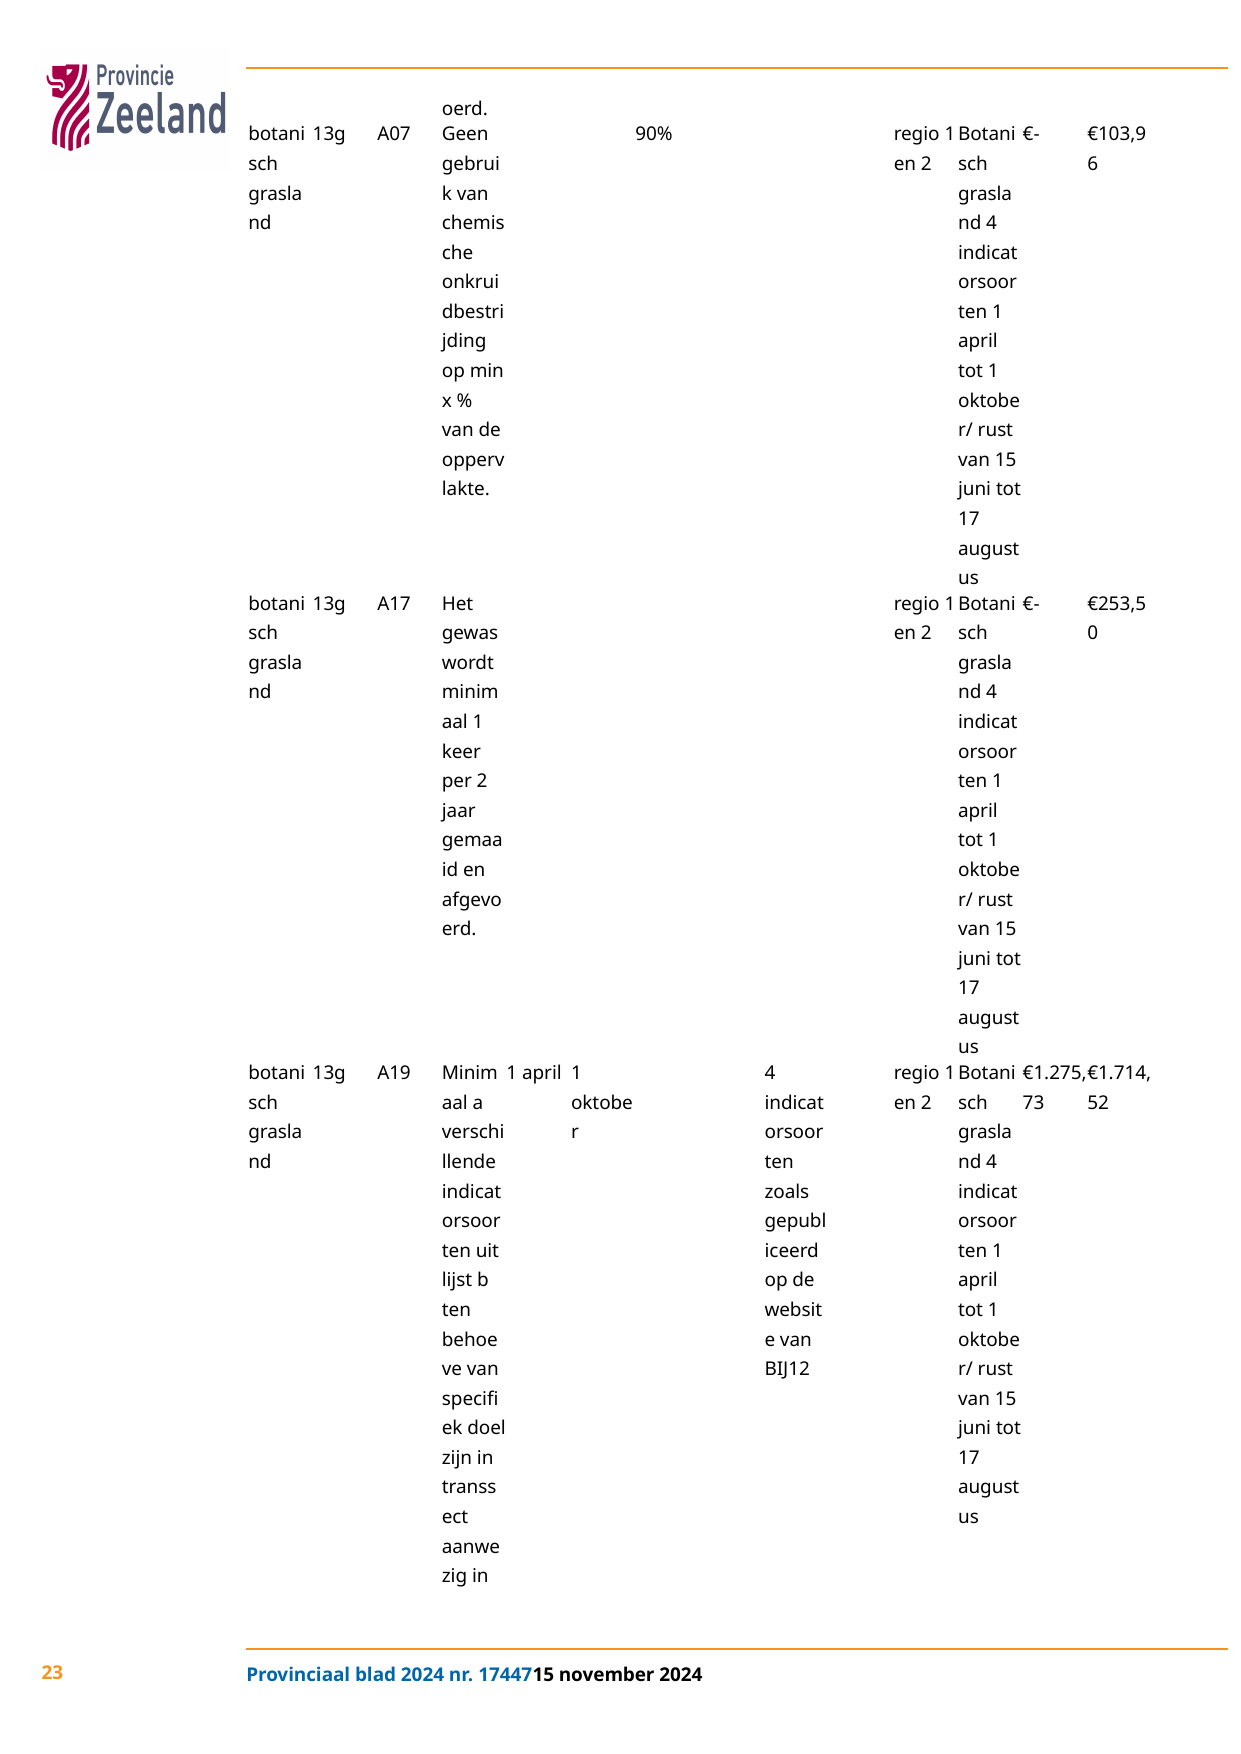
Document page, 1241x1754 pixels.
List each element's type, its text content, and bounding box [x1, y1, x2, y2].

table_cell [248, 95, 312, 121]
table_cell Botanisch grasland 4 indicatorsoorten 1 april tot 1 oktober/ rust van 15 juni tot 17 augustus [958, 1060, 1022, 1588]
table_cell €- [1023, 590, 1087, 1059]
picture [41, 47, 231, 172]
table_cell regio 1 en 2 [894, 121, 958, 590]
table_cell [764, 121, 829, 590]
table_cell [700, 1060, 764, 1588]
table_cell 90% [635, 121, 700, 590]
table_cell A19 [377, 1060, 442, 1588]
table_cell [377, 95, 442, 121]
table_cell botanisch grasland [248, 121, 312, 590]
table_cell Botanisch grasland 4 indicatorsoorten 1 april tot 1 oktober/ rust van 15 juni tot 17 augustus [958, 121, 1022, 590]
table_cell [764, 590, 829, 1059]
table_cell [829, 121, 893, 590]
table_cell [506, 121, 571, 590]
table_cell [894, 95, 958, 121]
table_cell [1023, 95, 1087, 121]
table_cell €103,96 [1087, 121, 1152, 590]
table_cell 4 indicatorsoorten zoals gepubliceerd op de website van BIJ12 [764, 1060, 829, 1588]
table_cell [700, 95, 764, 121]
table_cell [1087, 95, 1152, 121]
table_cell [829, 1060, 893, 1588]
table_cell [506, 95, 571, 121]
table_cell [635, 1060, 700, 1588]
table_cell botanisch grasland [248, 1060, 312, 1588]
table_cell [700, 590, 764, 1059]
table_cell botanisch grasland [248, 590, 312, 1059]
table_cell €- [1023, 121, 1087, 590]
table_cell [829, 95, 893, 121]
table_cell Botanisch grasland 4 indicatorsoorten 1 april tot 1 oktober/ rust van 15 juni tot 17 augustus [958, 590, 1022, 1059]
table_cell regio 1 en 2 [894, 590, 958, 1059]
table_cell regio 1 en 2 [894, 1060, 958, 1588]
table_cell Minimaal a verschillende indicatorsoorten uit lijst b ten behoeve van specifiek doel zijn in transsect aanwezig in [442, 1060, 506, 1588]
table_cell Het gewas wordt minimaal 1 keer per 2 jaar gemaaid en afgevoerd. [442, 590, 506, 1059]
table_cell oerd. [442, 95, 506, 121]
table_cell A07 [377, 121, 442, 590]
table_cell [571, 121, 635, 590]
table_cell A17 [377, 590, 442, 1059]
table_cell €253,50 [1087, 590, 1152, 1059]
table_cell 1 oktober [571, 1060, 635, 1588]
table_cell 1 april [506, 1060, 571, 1588]
table_cell Geen gebruik van chemische onkruidbestrijding op min x % van de oppervlakte. [442, 121, 506, 590]
table_cell [571, 590, 635, 1059]
table_cell €1.275,73 [1023, 1060, 1087, 1588]
table_cell 13g [313, 590, 377, 1059]
table_cell 13g [313, 121, 377, 590]
table_cell [313, 95, 377, 121]
table_cell [635, 95, 700, 121]
table_cell [829, 590, 893, 1059]
table_cell [635, 590, 700, 1059]
table_cell [764, 95, 829, 121]
table_cell [571, 95, 635, 121]
table_cell [700, 121, 764, 590]
table_cell [506, 590, 571, 1059]
table_cell 13g [313, 1060, 377, 1588]
table_cell €1.714,52 [1087, 1060, 1152, 1588]
